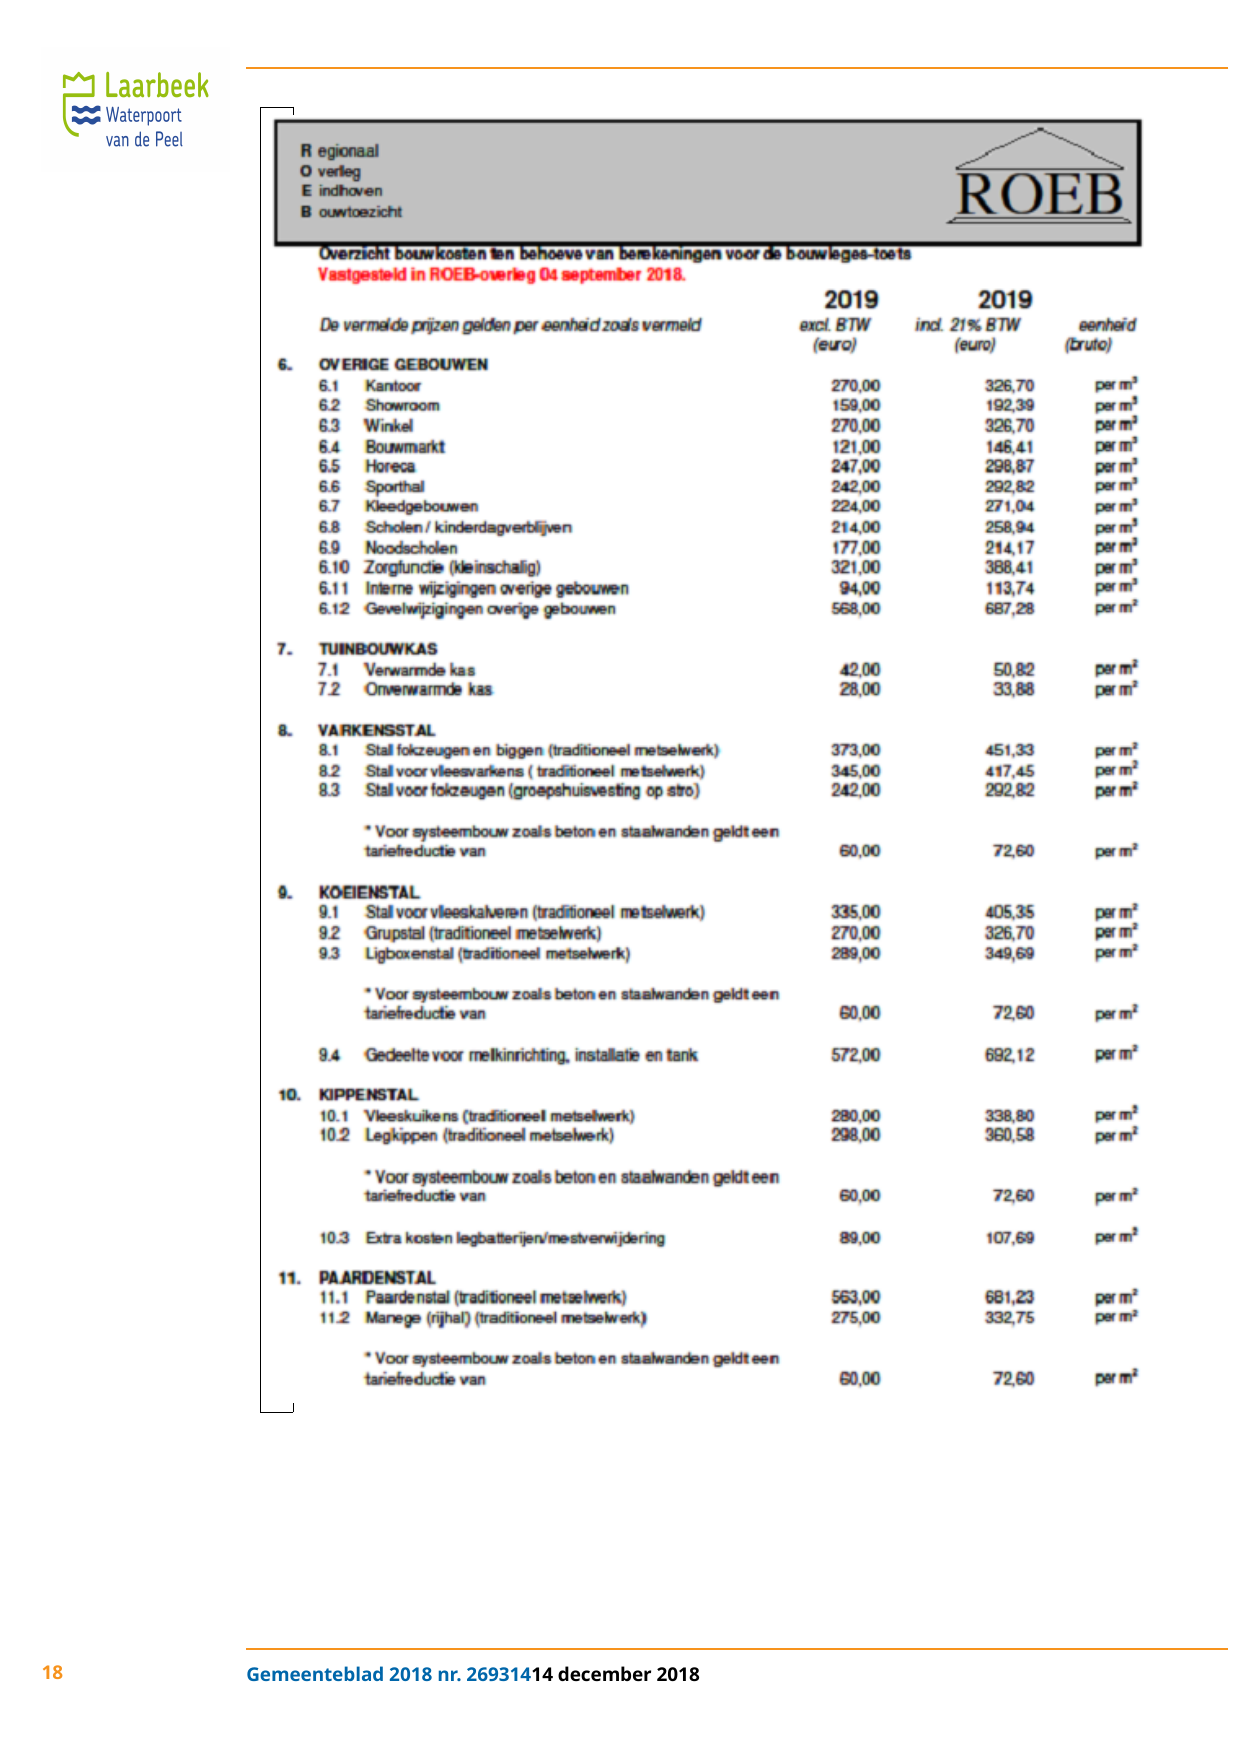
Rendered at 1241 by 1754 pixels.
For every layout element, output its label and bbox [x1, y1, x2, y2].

picture [268, 115, 1155, 1403]
picture [41, 47, 231, 172]
